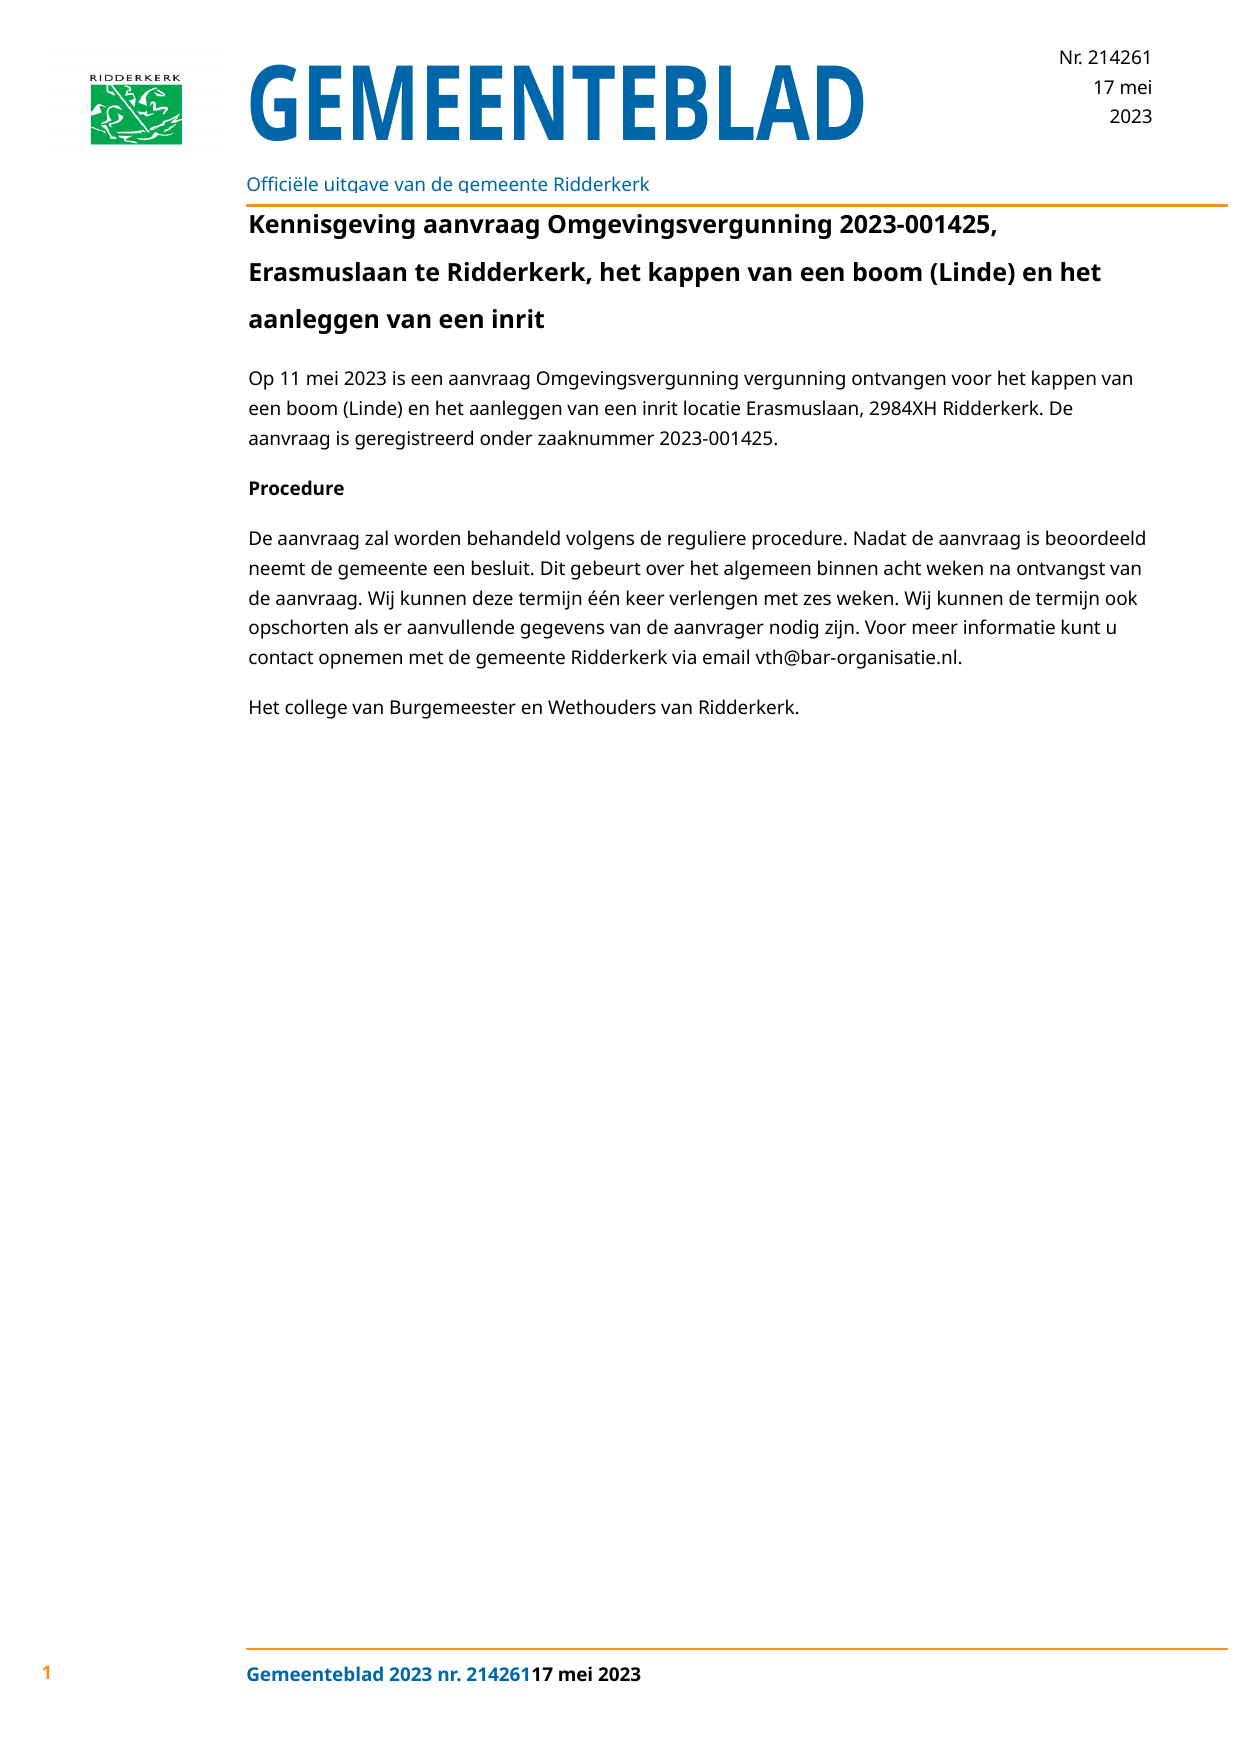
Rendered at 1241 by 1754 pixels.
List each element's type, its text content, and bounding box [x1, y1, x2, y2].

text Op 11 mei 2023 is een aanvraag Omgevingsvergunning vergunning ontvangen voor het kappen van een boom (Linde) en het aanleggen van een inrit locatie Erasmuslaan, 2984XH Ridderkerk. De aanvraag is geregistreerd onder zaaknummer 2023-001425. [248, 366, 1152, 450]
text De aanvraag zal worden behandeld volgens de reguliere procedure. Nadat de aanvraag is beoordeeld neemt de gemeente een besluit. Dit gebeurt over het algemeen binnen acht weken na ontvangst van de aanvraag. Wij kunnen deze termijn één keer verlengen met zes weken. Wij kunnen de termijn ook opschorten als er aanvullende gegevens van de aanvrager nodig zijn. Voor meer informatie kunt u contact opnemen met de gemeente Ridderkerk via email vth@bar-organisatie.nl. [248, 526, 1152, 669]
picture [41, 47, 231, 172]
text Kennisgeving aanvraag Omgevingsvergunning 2023-001425, Erasmuslaan te Ridderkerk, het kappen van een boom (Linde) en het aanleggen van een inrit [248, 207, 1152, 336]
text Procedure [248, 475, 1152, 501]
text Het college van Burgemeester en Wethouders van Ridderkerk. [248, 694, 1152, 720]
